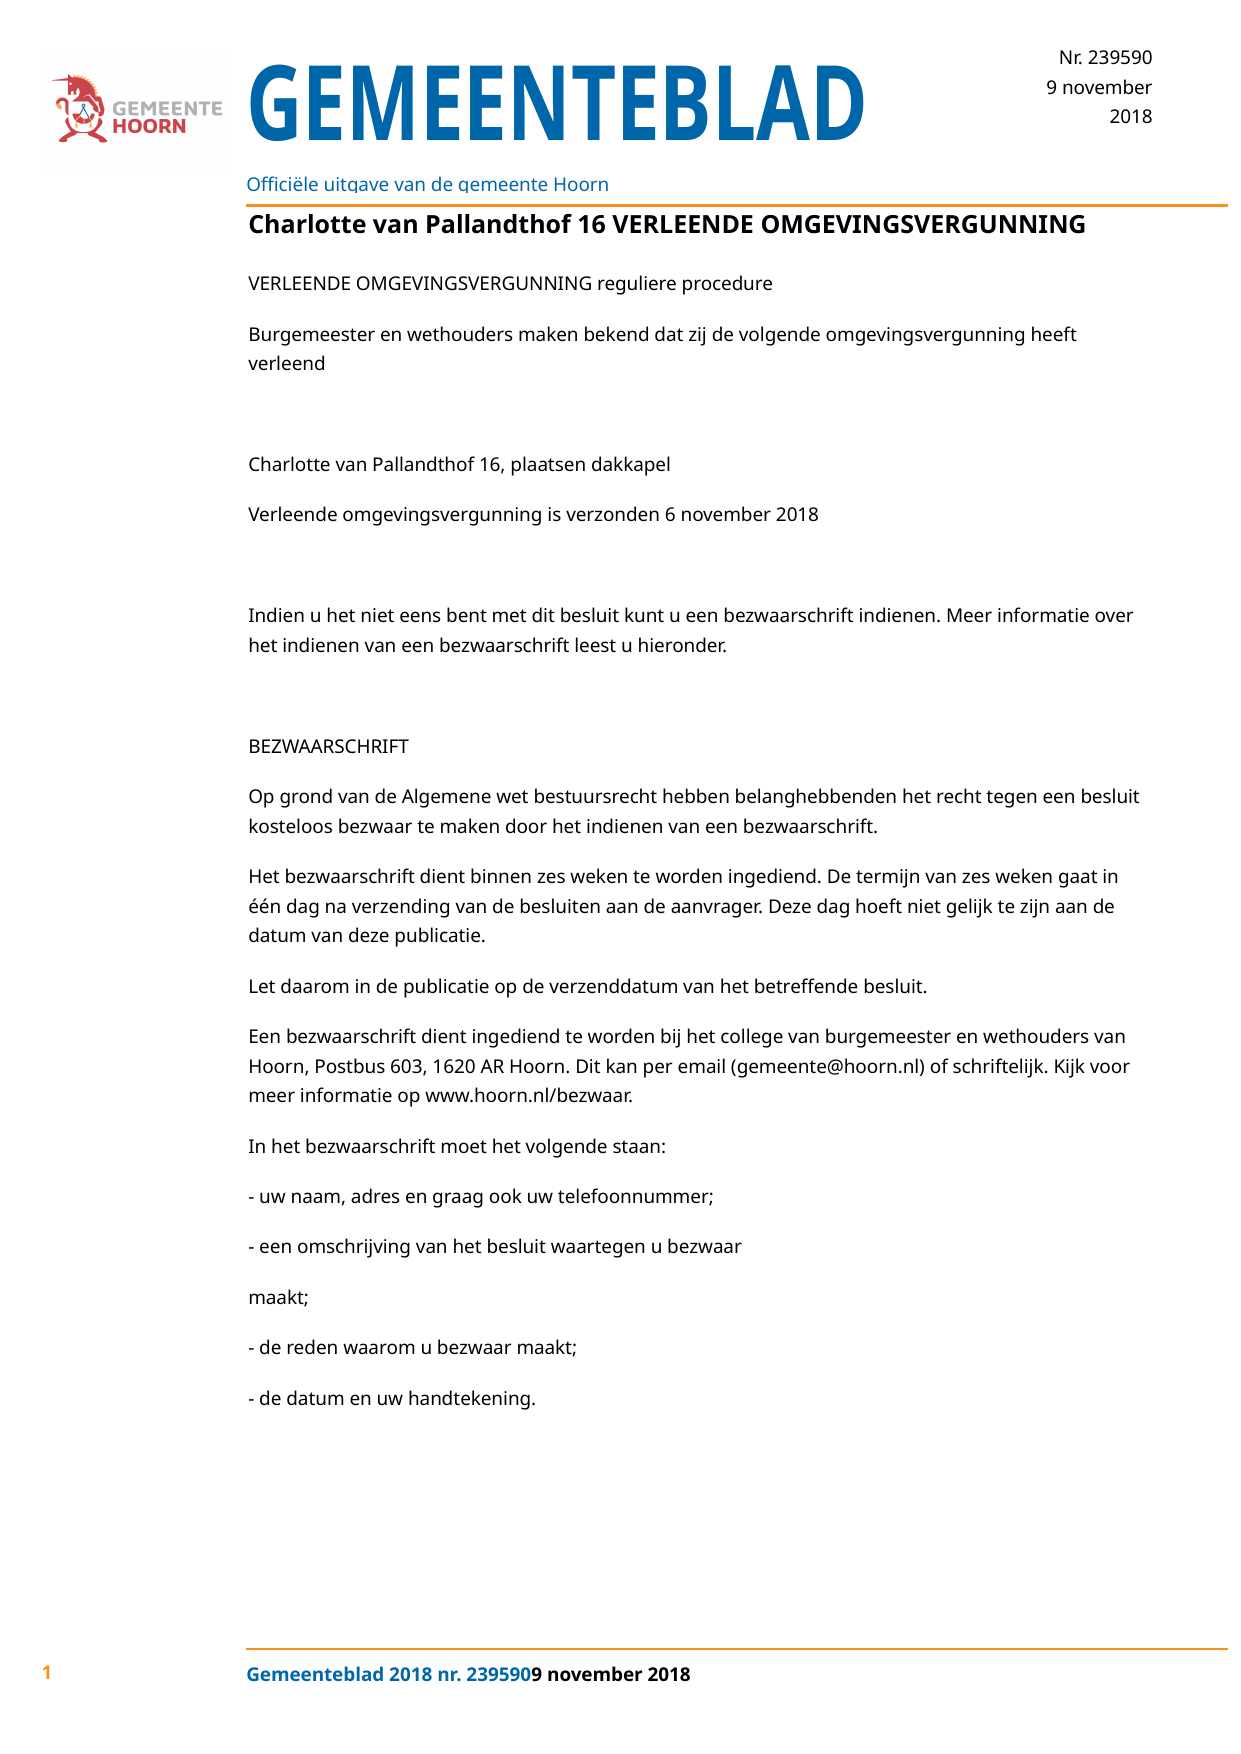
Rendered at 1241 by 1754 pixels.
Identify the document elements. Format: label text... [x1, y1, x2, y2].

text - uw naam, adres en graag ook uw telefoonnummer; [248, 1183, 1152, 1209]
text Een bezwaarschrift dient ingediend te worden bij het college van burgemeester en wethouders van Hoorn, Postbus 603, 1620 AR Hoorn. Dit kan per email (gemeente@hoorn.nl) of schriftelijk. Kijk voor meer informatie op www.hoorn.nl/bezwaar. [248, 1023, 1152, 1108]
text Charlotte van Pallandthof 16, plaatsen dakkapel [248, 451, 1152, 477]
text Op grond van de Algemene wet bestuursrecht hebben belanghebbenden het recht tegen een besluit kosteloos bezwaar te maken door het indienen van een bezwaarschrift. [248, 783, 1152, 838]
text - de reden waarom u bezwaar maakt; [248, 1334, 1152, 1360]
text Let daarom in de publicatie op de verzenddatum van het betreffende besluit. [248, 973, 1152, 998]
text maakt; [248, 1284, 1152, 1310]
text - een omschrijving van het besluit waartegen u bezwaar [248, 1234, 1152, 1259]
text VERLEENDE OMGEVINGSVERGUNNING reguliere procedure [248, 270, 1152, 296]
text BEZWAARSCHRIFT [248, 733, 1152, 758]
text Verleende omgevingsvergunning is verzonden 6 november 2018 [248, 502, 1152, 527]
text - de datum en uw handtekening. [248, 1385, 1152, 1411]
text Indien u het niet eens bent met dit besluit kunt u een bezwaarschrift indienen. Meer informatie over het indienen van een bezwaarschrift leest u hieronder. [248, 602, 1152, 658]
picture [41, 47, 231, 172]
text Burgemeester en wethouders maken bekend dat zij de volgende omgevingsvergunning heeft verleend [248, 321, 1152, 376]
text Charlotte van Pallandthof 16 VERLEENDE OMGEVINGSVERGUNNING [248, 207, 1152, 241]
text In het bezwaarschrift moet het volgende staan: [248, 1133, 1152, 1158]
text Het bezwaarschrift dient binnen zes weken te worden ingediend. De termijn van zes weken gaat in één dag na verzending van de besluiten aan de aanvrager. Deze dag hoeft niet gelijk te zijn aan de datum van deze publicatie. [248, 863, 1152, 948]
